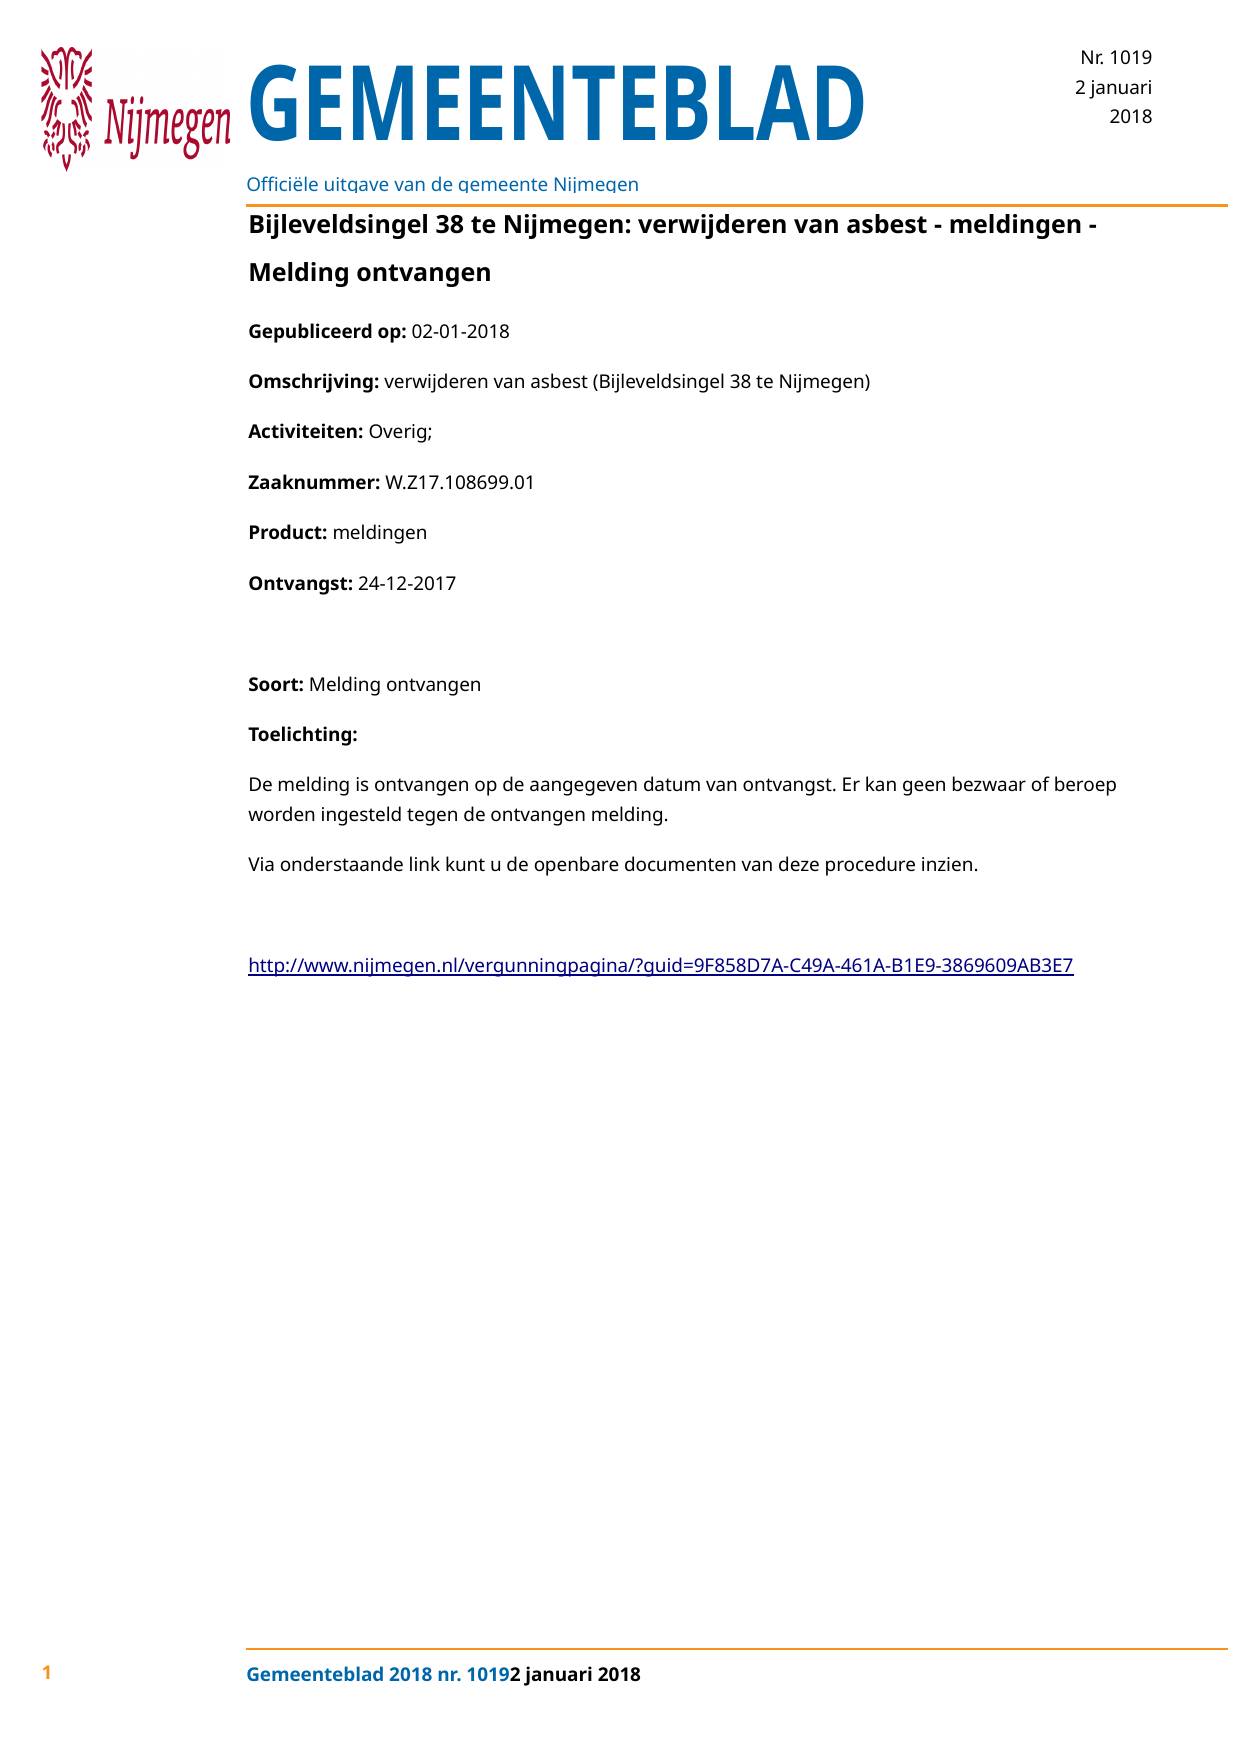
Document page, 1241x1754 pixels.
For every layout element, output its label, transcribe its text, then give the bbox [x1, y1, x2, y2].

text Zaaknummer: W.Z17.108699.01 [248, 469, 1152, 495]
text Soort: Melding ontvangen [248, 671, 1152, 697]
text Ontvangst: 24-12-2017 [248, 570, 1152, 596]
picture [41, 47, 231, 172]
text Activiteiten: Overig; [248, 419, 1152, 444]
text Via onderstaande link kunt u de openbare documenten van deze procedure inzien. [248, 852, 1152, 877]
text http://www.nijmegen.nl/vergunningpagina/?guid=9F858D7A-C49A-461A-B1E9-3869609AB3E7 [248, 952, 1152, 978]
text Bijleveldsingel 38 te Nijmegen: verwijderen van asbest - meldingen - Melding ontvangen [248, 207, 1152, 288]
text De melding is ontvangen op de aangegeven datum van ontvangst. Er kan geen bezwaar of beroep worden ingesteld tegen de ontvangen melding. [248, 772, 1152, 827]
text Toelichting: [248, 721, 1152, 747]
text Product: meldingen [248, 519, 1152, 545]
text Gepubliceerd op: 02-01-2018 [248, 318, 1152, 344]
text Omschrijving: verwijderen van asbest (Bijleveldsingel 38 te Nijmegen) [248, 368, 1152, 394]
